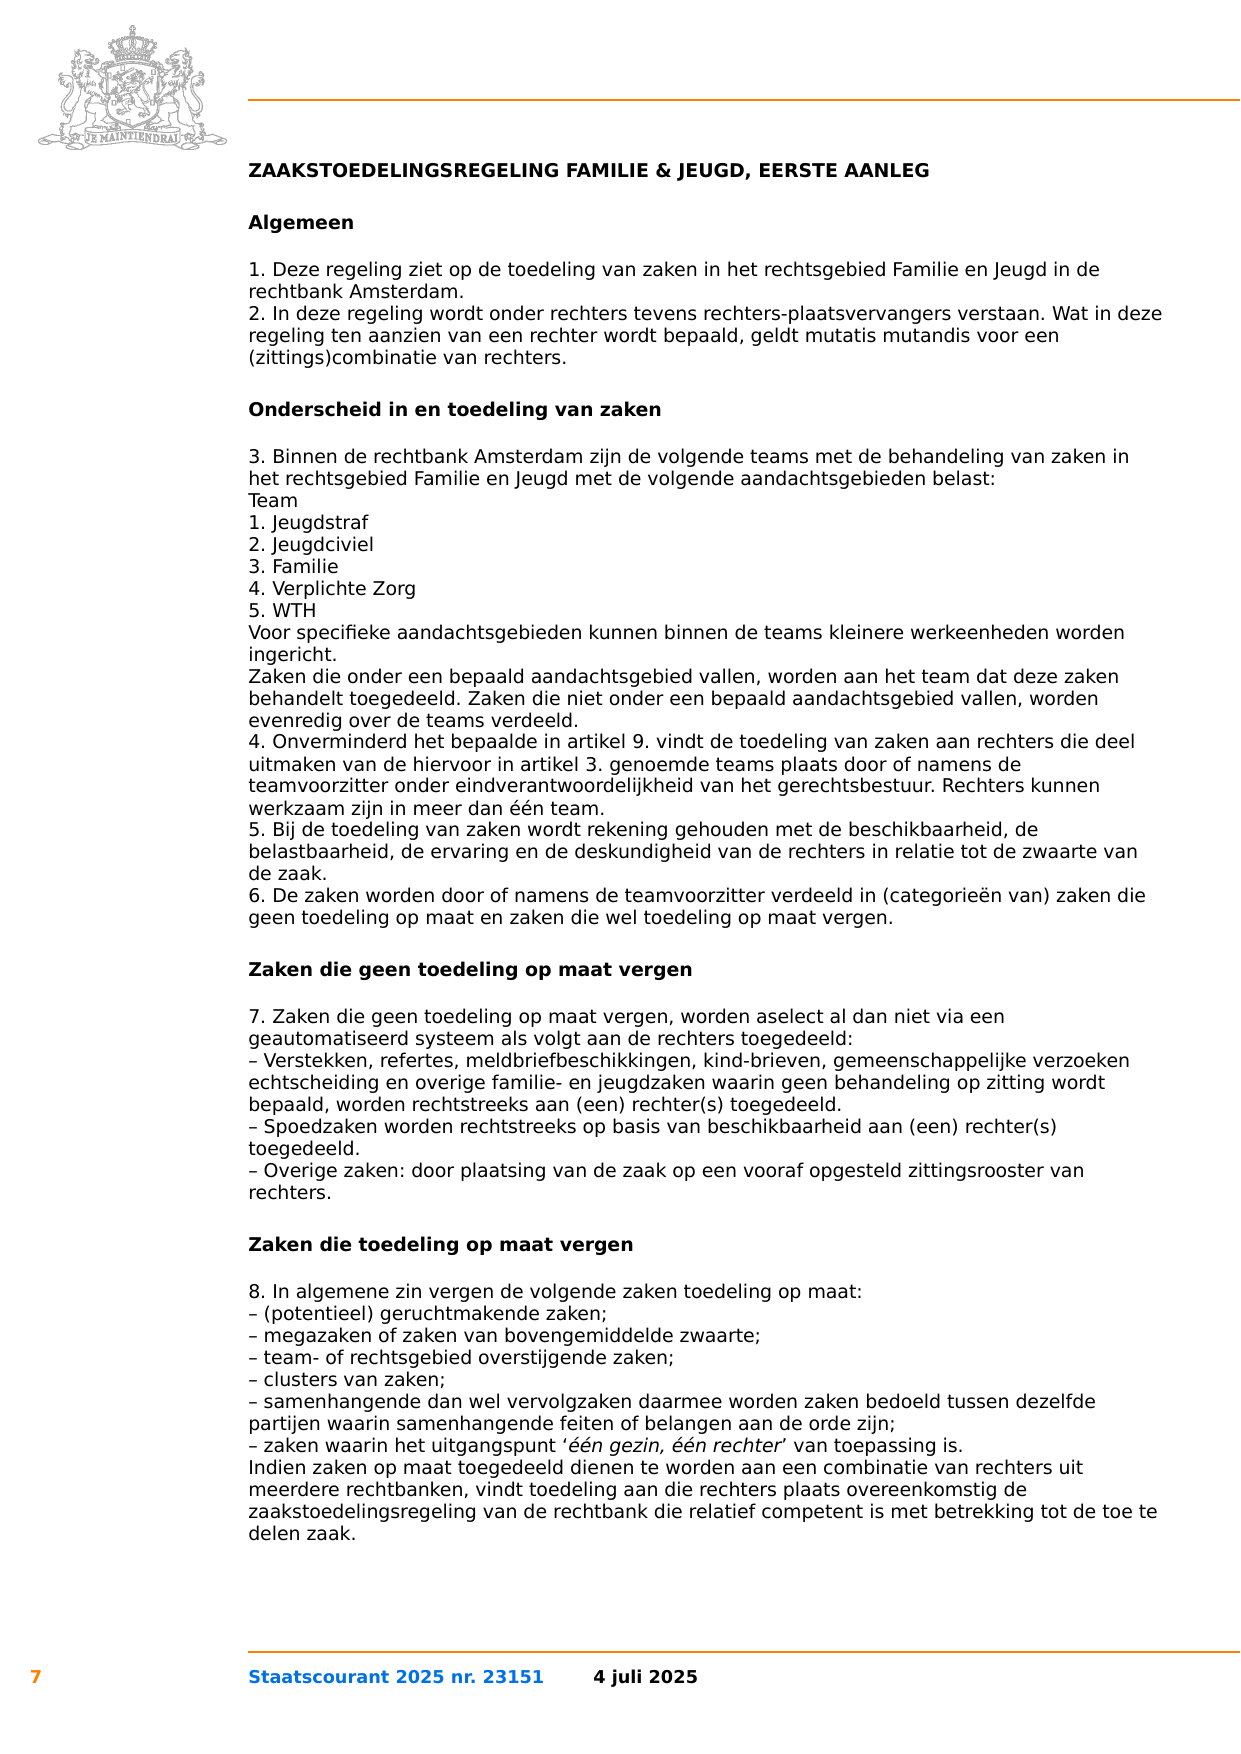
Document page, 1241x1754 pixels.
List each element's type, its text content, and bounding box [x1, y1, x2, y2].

text 4. Onverminderd het bepaalde in artikel 9. vindt de toedeling van zaken aan rechters die deel uitmaken van de hiervoor in artikel 3. genoemde teams plaats door of namens de teamvoorzitter onder eindverantwoordelijkheid van het gerechtsbestuur. Rechters kunnen werkzaam zijn in meer dan één team. [248, 731, 1163, 819]
subtitle ZAAKSTOEDELINGSREGELING FAMILIE & JEUGD, EERSTE AANLEG [248, 160, 1163, 182]
text – zaken waarin het uitgangspunt ‘één gezin, één rechter’ van toepassing is. [248, 1435, 1163, 1457]
subtitle Zaken die toedeling op maat vergen [248, 1234, 1163, 1256]
text 1. Deze regeling ziet op de toedeling van zaken in het rechtsgebied Familie en Jeugd in de rechtbank Amsterdam. [248, 259, 1163, 303]
text Team [248, 490, 1163, 512]
text Voor specifieke aandachtsgebieden kunnen binnen de teams kleinere werkeenheden worden ingericht. [248, 622, 1163, 666]
text – Spoedzaken worden rechtstreeks op basis van beschikbaarheid aan (een) rechter(s) toegedeeld. [248, 1116, 1163, 1160]
text 4. Verplichte Zorg [248, 578, 1163, 599]
picture [38, 25, 227, 150]
subtitle Zaken die geen toedeling op maat vergen [248, 959, 1163, 981]
text 3. Familie [248, 556, 1163, 578]
text Zaken die onder een bepaald aandachtsgebied vallen, worden aan het team dat deze zaken behandelt toegedeeld. Zaken die niet onder een bepaald aandachtsgebied vallen, worden evenredig over de teams verdeeld. [248, 666, 1163, 731]
text – samenhangende dan wel vervolgzaken daarmee worden zaken bedoeld tussen dezelfde partijen waarin samenhangende feiten of belangen aan de orde zijn; [248, 1391, 1163, 1435]
text – clusters van zaken; [248, 1369, 1163, 1391]
text – Verstekken, refertes, meldbriefbeschikkingen, kind-brieven, gemeenschappelijke verzoeken echtscheiding en overige familie- en jeugdzaken waarin geen behandeling op zitting wordt bepaald, worden rechtstreeks aan (een) rechter(s) toegedeeld. [248, 1050, 1163, 1116]
text – Overige zaken: door plaatsing van de zaak op een vooraf opgesteld zittingsrooster van rechters. [248, 1160, 1163, 1204]
text 6. De zaken worden door of namens de teamvoorzitter verdeeld in (categorieën van) zaken die geen toedeling op maat en zaken die wel toedeling op maat vergen. [248, 885, 1163, 929]
text – team- of rechtsgebied overstijgende zaken; [248, 1347, 1163, 1369]
text 5. WTH [248, 599, 1163, 622]
text Indien zaken op maat toegedeeld dienen te worden aan een combinatie van rechters uit meerdere rechtbanken, vindt toedeling aan die rechters plaats overeenkomstig de zaakstoedelingsregeling van de rechtbank die relatief competent is met betrekking tot de toe te delen zaak. [248, 1457, 1163, 1545]
text 7. Zaken die geen toedeling op maat vergen, worden aselect al dan niet via een geautomatiseerd systeem als volgt aan de rechters toegedeeld: [248, 1006, 1163, 1050]
text 2. In deze regeling wordt onder rechters tevens rechters-plaatsvervangers verstaan. Wat in deze regeling ten aanzien van een rechter wordt bepaald, geldt mutatis mutandis voor een (zittings)combinatie van rechters. [248, 303, 1163, 369]
text 5. Bij de toedeling van zaken wordt rekening gehouden met de beschikbaarheid, de belastbaarheid, de ervaring en de deskundigheid van de rechters in relatie tot de zwaarte van de zaak. [248, 819, 1163, 885]
text – megazaken of zaken van bovengemiddelde zwaarte; [248, 1325, 1163, 1347]
text – (potentieel) geruchtmakende zaken; [248, 1303, 1163, 1325]
subtitle Algemeen [248, 212, 1163, 234]
text 1. Jeugdstraf [248, 512, 1163, 534]
subtitle Onderscheid in en toedeling van zaken [248, 399, 1163, 421]
text 2. Jeugdciviel [248, 534, 1163, 556]
text 3. Binnen de rechtbank Amsterdam zijn de volgende teams met de behandeling van zaken in het rechtsgebied Familie en Jeugd met de volgende aandachtsgebieden belast: [248, 446, 1163, 490]
text 8. In algemene zin vergen de volgende zaken toedeling op maat: [248, 1281, 1163, 1303]
